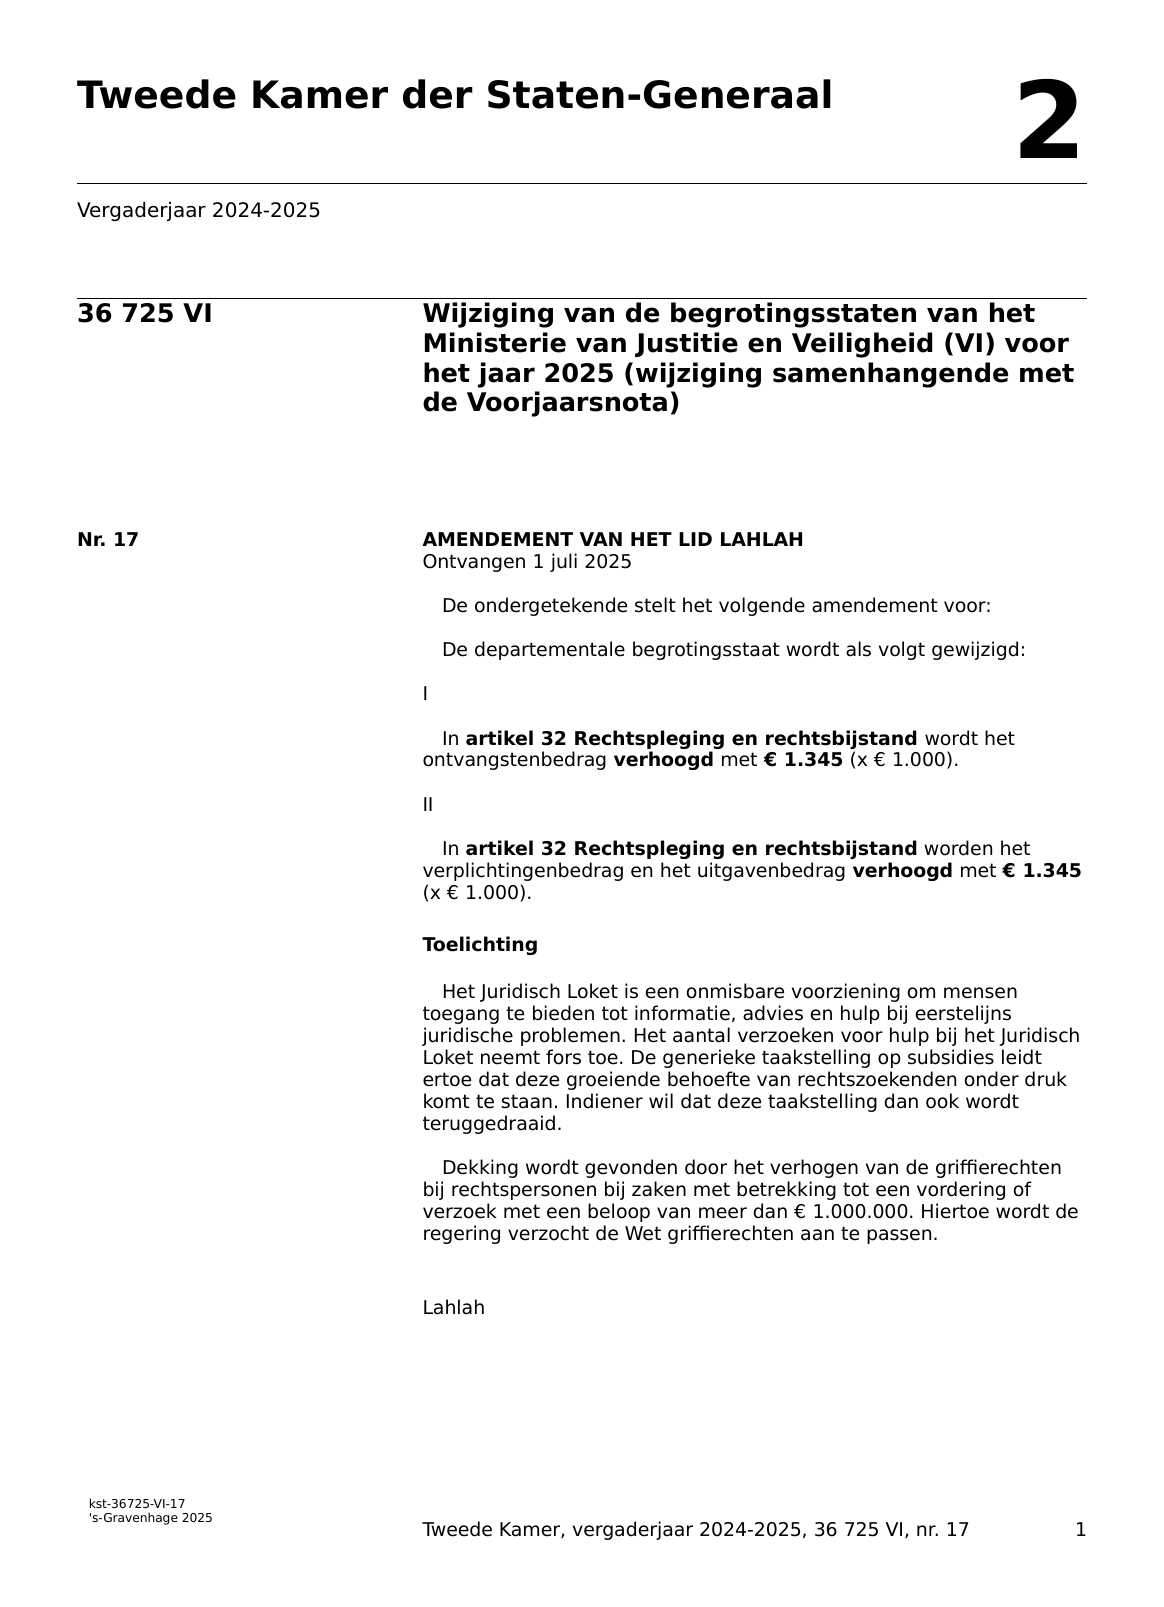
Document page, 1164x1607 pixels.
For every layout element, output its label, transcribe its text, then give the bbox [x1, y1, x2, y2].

text II [422, 793, 1087, 816]
text Lahlah [422, 1274, 1087, 1318]
table_header 2 [886, 59, 1087, 183]
text kst-36725-VI-17 [88, 1497, 323, 1511]
text De departementale begrotingsstaat wordt als volgt gewijzigd: [422, 639, 1087, 661]
text Ontvangen 1 juli 2025 [422, 551, 1087, 573]
text Het Juridisch Loket is een onmisbare voorziening om mensen toegang te bieden tot informatie, advies en hulp bij eerstelijns juridische problemen. Het aantal verzoeken voor hulp bij het Juridisch Loket neemt fors toe. De generieke taakstelling op subsidies leidt ertoe dat deze groeiende behoefte van rechtszoekenden onder druk komt te staan. Indiener wil dat deze taakstelling dan ook wordt teruggedraaid. [422, 981, 1087, 1134]
table_cell Vergaderjaar 2024-2025 [77, 184, 1087, 298]
text 's-Gravenhage 2025 [88, 1511, 323, 1525]
subtitle 36 725 VI Wijziging van de begrotingsstaten van het Ministerie van Justitie en Veiligheid (VI) voor het jaar 2025 (wijziging samenhangende met de Voorjaarsnota) [77, 299, 1087, 418]
text De ondergetekende stelt het volgende amendement voor: [422, 595, 1087, 617]
text In artikel 32 Rechtspleging en rechtsbijstand worden het verplichtingenbedrag en het uitgavenbedrag verhoogd met € 1.345 (x € 1.000). [422, 838, 1087, 904]
text In artikel 32 Rechtspleging en rechtsbijstand wordt het ontvangstenbedrag verhoogd met € 1.345 (x € 1.000). [422, 727, 1087, 771]
table_header Tweede Kamer der Staten-Generaal [77, 59, 886, 183]
subtitle Nr. 17 AMENDEMENT VAN HET LID LAHLAH [77, 529, 1087, 551]
text I [422, 683, 1087, 705]
text Dekking wordt gevonden door het verhogen van de griffierechten bij rechtspersonen bij zaken met betrekking tot een vordering of verzoek met een beloop van meer dan € 1.000.000. Hiertoe wordt de regering verzocht de Wet griffierechten aan te passen. [422, 1157, 1087, 1244]
subtitle Toelichting [422, 934, 1087, 956]
